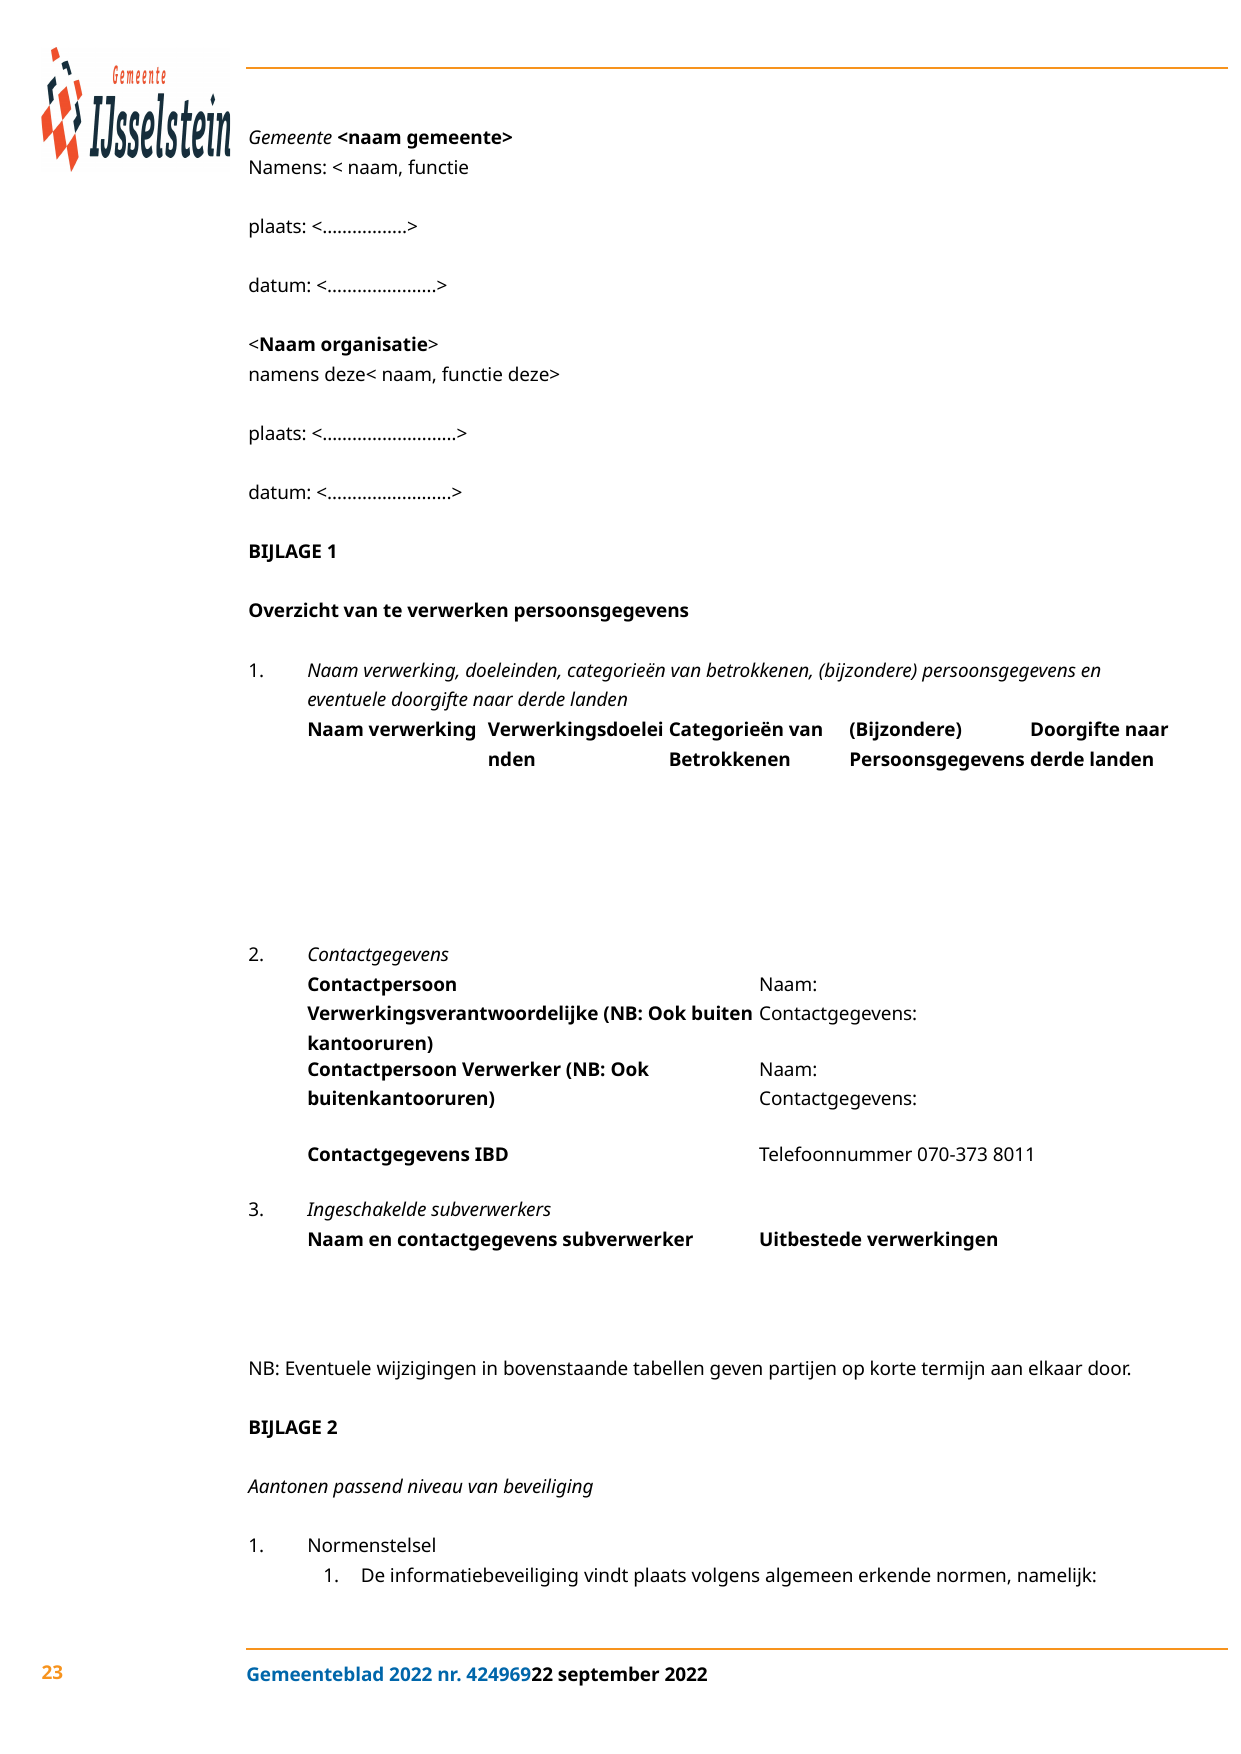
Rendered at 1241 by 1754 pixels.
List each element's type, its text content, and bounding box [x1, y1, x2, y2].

table_header Naam en contactgegevens subverwerker [307, 1226, 759, 1252]
table_cell [1030, 771, 1211, 856]
text Aantonen passend niveau van beveiliging [248, 1473, 1152, 1499]
table_header Doorgifte naar derde landen [1030, 716, 1211, 771]
text NB: Eventuele wijzigingen in bovenstaande tabellen geven partijen op korte termijn aan elkaar door. [248, 1355, 1152, 1380]
text datum: <…………………….> [248, 479, 1152, 505]
text Gemeente <naam gemeente> [248, 124, 1152, 150]
table_cell [307, 1329, 759, 1354]
table_cell [669, 771, 849, 856]
table_header Naam verwerking [307, 716, 488, 771]
list Naam verwerking, doeleinden, categorieën van betrokkenen, (bijzondere) persoonsgegevens en eventuele doorgifte naar derde landen [248, 657, 1152, 712]
table_cell [307, 856, 488, 941]
table_cell [307, 1278, 759, 1303]
text Overzicht van te verwerken persoonsgegevens [248, 598, 1152, 623]
table_cell [307, 1252, 759, 1277]
text Namens: < naam, functie [248, 154, 1152, 180]
text plaats: <………………………> [248, 420, 1152, 446]
list De informatiebeveiliging vindt plaats volgens algemeen erkende normen, namelijk: [323, 1562, 1152, 1587]
table_cell [849, 771, 1030, 856]
table_cell [1030, 856, 1211, 941]
table_cell [307, 1303, 759, 1329]
table_cell [759, 1329, 1211, 1354]
table_cell [759, 1278, 1211, 1303]
list Contactgegevens [248, 941, 1152, 967]
text BIJLAGE 1 [248, 538, 1152, 564]
text datum: <………………….> [248, 272, 1152, 298]
table_header Categorieën van Betrokkenen [669, 716, 849, 771]
text BIJLAGE 2 [248, 1414, 1152, 1439]
text plaats: <……………..> [248, 213, 1152, 239]
table_header Contactpersoon Verwerkingsverantwoordelijke (NB: Ook buiten kantooruren) [307, 971, 759, 1056]
list Ingeschakelde subverwerkers [248, 1196, 1152, 1222]
table_cell Naam: Contactgegevens: [759, 1056, 1211, 1141]
table_cell Contactpersoon Verwerker (NB: Ook buitenkantooruren) [307, 1056, 759, 1141]
table_cell Contactgegevens IBD [307, 1141, 759, 1196]
table_cell [307, 771, 488, 856]
text namens deze< naam, functie deze> [248, 361, 1152, 387]
table_cell [488, 771, 668, 856]
picture [41, 47, 231, 172]
table_cell [849, 856, 1030, 941]
table_cell [669, 856, 849, 941]
table_cell Telefoonnummer 070-373 8011 [759, 1141, 1211, 1196]
table_cell [759, 1303, 1211, 1329]
text <Naam organisatie> [248, 331, 1152, 357]
table_header (Bijzondere) Persoonsgegevens [849, 716, 1030, 771]
table_cell [488, 856, 668, 941]
table_cell [759, 1252, 1211, 1277]
table_header Verwerkingsdoeleinden [488, 716, 668, 771]
table_header Uitbestede verwerkingen [759, 1226, 1211, 1252]
list Normenstelsel [248, 1532, 1152, 1558]
table_header Naam: Contactgegevens: [759, 971, 1211, 1056]
